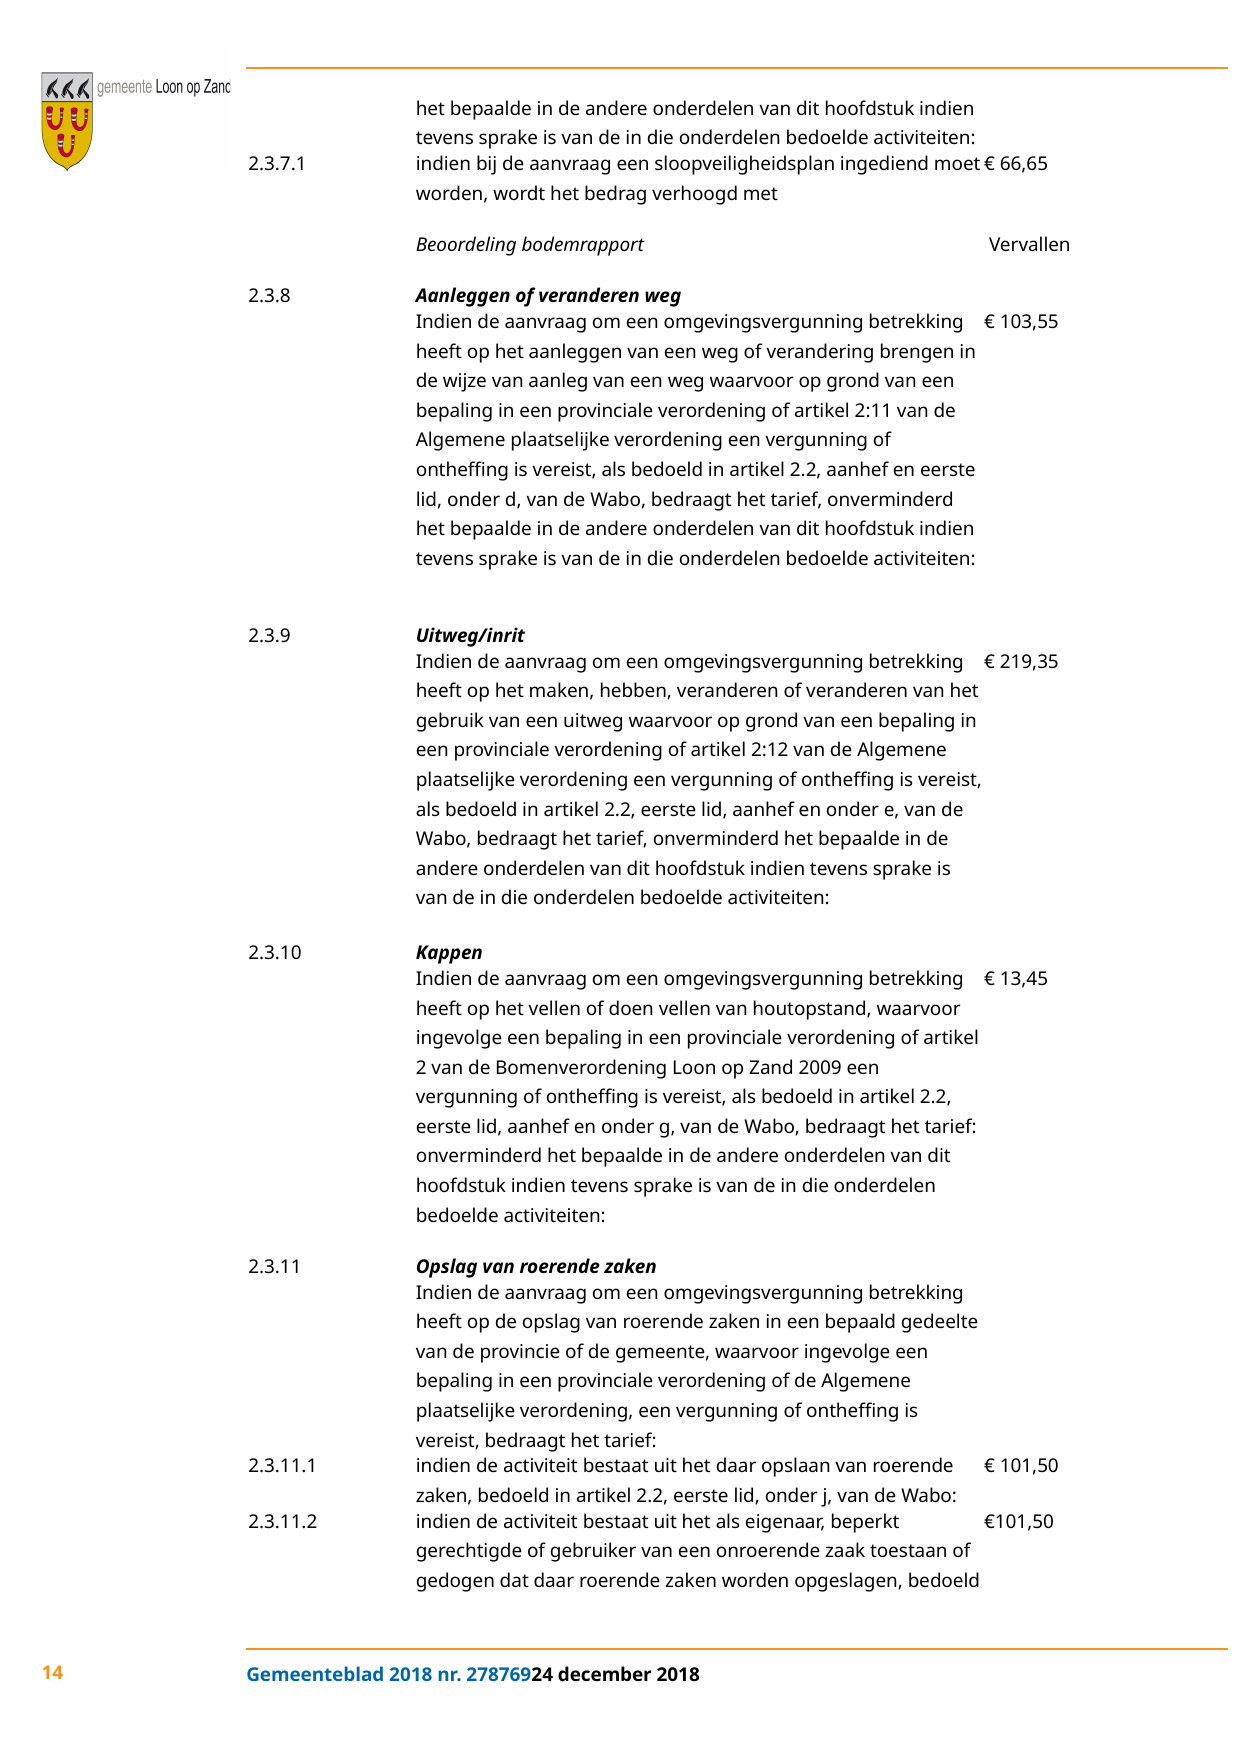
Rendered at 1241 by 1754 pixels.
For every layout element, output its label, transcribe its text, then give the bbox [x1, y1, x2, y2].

table_cell [984, 283, 1152, 308]
table_cell Indien de aanvraag om een omgevingsvergunning betrekking heeft op het aanleggen van een weg of verandering brengen in de wijze van aanleg van een weg waarvoor op grond van een bepaling in een provinciale verordening of artikel 2:11 van de Algemene plaatselijke verordening een vergunning of ontheffing is vereist, als bedoeld in artikel 2.2, aanhef en eerste lid, onder d, van de Wabo, bedraagt het tarief, onverminderd het bepaalde in de andere onderdelen van dit hoofdstuk indien tevens sprake is van de in die onderdelen bedoelde activiteiten: [416, 308, 984, 571]
table_cell [248, 965, 416, 1227]
table_cell 2.3.8 [248, 283, 416, 308]
table_cell [416, 1228, 984, 1253]
table_cell [248, 910, 416, 936]
table_cell het bepaalde in de andere onderdelen van dit hoofdstuk indien tevens sprake is van de in die onderdelen bedoelde activiteiten: [416, 95, 984, 150]
table_cell [984, 1228, 1152, 1253]
table_cell [248, 1228, 416, 1253]
table_cell € 219,35 [984, 648, 1152, 910]
table_cell [248, 257, 416, 283]
table_cell 2.3.11 [248, 1253, 416, 1279]
table_cell [248, 596, 416, 622]
table_cell indien de activiteit bestaat uit het daar opslaan van roerende zaken, bedoeld in artikel 2.2, eerste lid, onder j, van de Wabo: [416, 1453, 984, 1508]
table_cell [248, 648, 416, 910]
table_cell [984, 596, 1152, 622]
table_cell [984, 571, 1152, 596]
table_cell € 101,50 [984, 1453, 1152, 1508]
table_cell [416, 596, 984, 622]
table_cell €101,50 [984, 1508, 1152, 1593]
table_cell [984, 205, 1152, 231]
table_cell Aanleggen of veranderen weg [416, 283, 984, 308]
table_cell [984, 910, 1152, 936]
table_cell [248, 1279, 416, 1453]
table_header 2.3.10 [248, 939, 416, 965]
table_cell 2.3.11.1 [248, 1453, 416, 1508]
table_cell [416, 205, 984, 231]
table_cell [248, 205, 416, 231]
table_cell indien de activiteit bestaat uit het als eigenaar, beperkt gerechtigde of gebruiker van een onroerende zaak toestaan of gedogen dat daar roerende zaken worden opgeslagen, bedoeld [416, 1508, 984, 1593]
table_cell [416, 571, 984, 596]
table_cell 2.3.9 [248, 622, 416, 648]
table_cell [984, 257, 1152, 283]
table_cell [984, 1253, 1152, 1279]
table_cell Indien de aanvraag om een omgevingsvergunning betrekking heeft op de opslag van roerende zaken in een bepaald gedeelte van de provincie of de gemeente, waarvoor ingevolge een bepaling in een provinciale verordening of de Algemene plaatselijke verordening, een vergunning of ontheffing is vereist, bedraagt het tarief: [416, 1279, 984, 1453]
table_cell € 103,55 [984, 308, 1152, 571]
table_cell Vervallen [984, 231, 1152, 257]
table_cell € 66,65 [984, 150, 1152, 205]
table_cell [416, 910, 984, 936]
table_cell [248, 571, 416, 596]
table_cell 2.3.11.2 [248, 1508, 416, 1593]
table_cell 2.3.7.1 [248, 150, 416, 205]
table_cell [416, 257, 984, 283]
table_cell [248, 95, 416, 150]
table_cell Indien de aanvraag om een omgevingsvergunning betrekking heeft op het maken, hebben, veranderen of veranderen van het gebruik van een uitweg waarvoor op grond van een bepaling in een provinciale verordening of artikel 2:12 van de Algemene plaatselijke verordening een vergunning of ontheffing is vereist, als bedoeld in artikel 2.2, eerste lid, aanhef en onder e, van de Wabo, bedraagt het tarief, onverminderd het bepaalde in de andere onderdelen van dit hoofdstuk indien tevens sprake is van de in die onderdelen bedoelde activiteiten: [416, 648, 984, 910]
table_cell Uitweg/inrit [416, 622, 984, 648]
table_cell € 13,45 [984, 965, 1152, 1227]
picture [41, 47, 231, 172]
table_header [984, 939, 1152, 965]
table_cell Beoordeling bodemrapport [416, 231, 984, 257]
table_cell [248, 308, 416, 571]
table_cell [984, 95, 1152, 150]
table_header Kappen [416, 939, 984, 965]
table_cell [984, 622, 1152, 648]
table_cell [984, 1279, 1152, 1453]
table_cell indien bij de aanvraag een sloopveiligheidsplan ingediend moet worden, wordt het bedrag verhoogd met [416, 150, 984, 205]
table_cell Opslag van roerende zaken [416, 1253, 984, 1279]
table_cell [248, 231, 416, 257]
table_cell Indien de aanvraag om een omgevingsvergunning betrekking heeft op het vellen of doen vellen van houtopstand, waarvoor ingevolge een bepaling in een provinciale verordening of artikel 2 van de Bomenverordening Loon op Zand 2009 een vergunning of ontheffing is vereist, als bedoeld in artikel 2.2, eerste lid, aanhef en onder g, van de Wabo, bedraagt het tarief: onverminderd het bepaalde in de andere onderdelen van dit hoofdstuk indien tevens sprake is van de in die onderdelen bedoelde activiteiten: [416, 965, 984, 1227]
